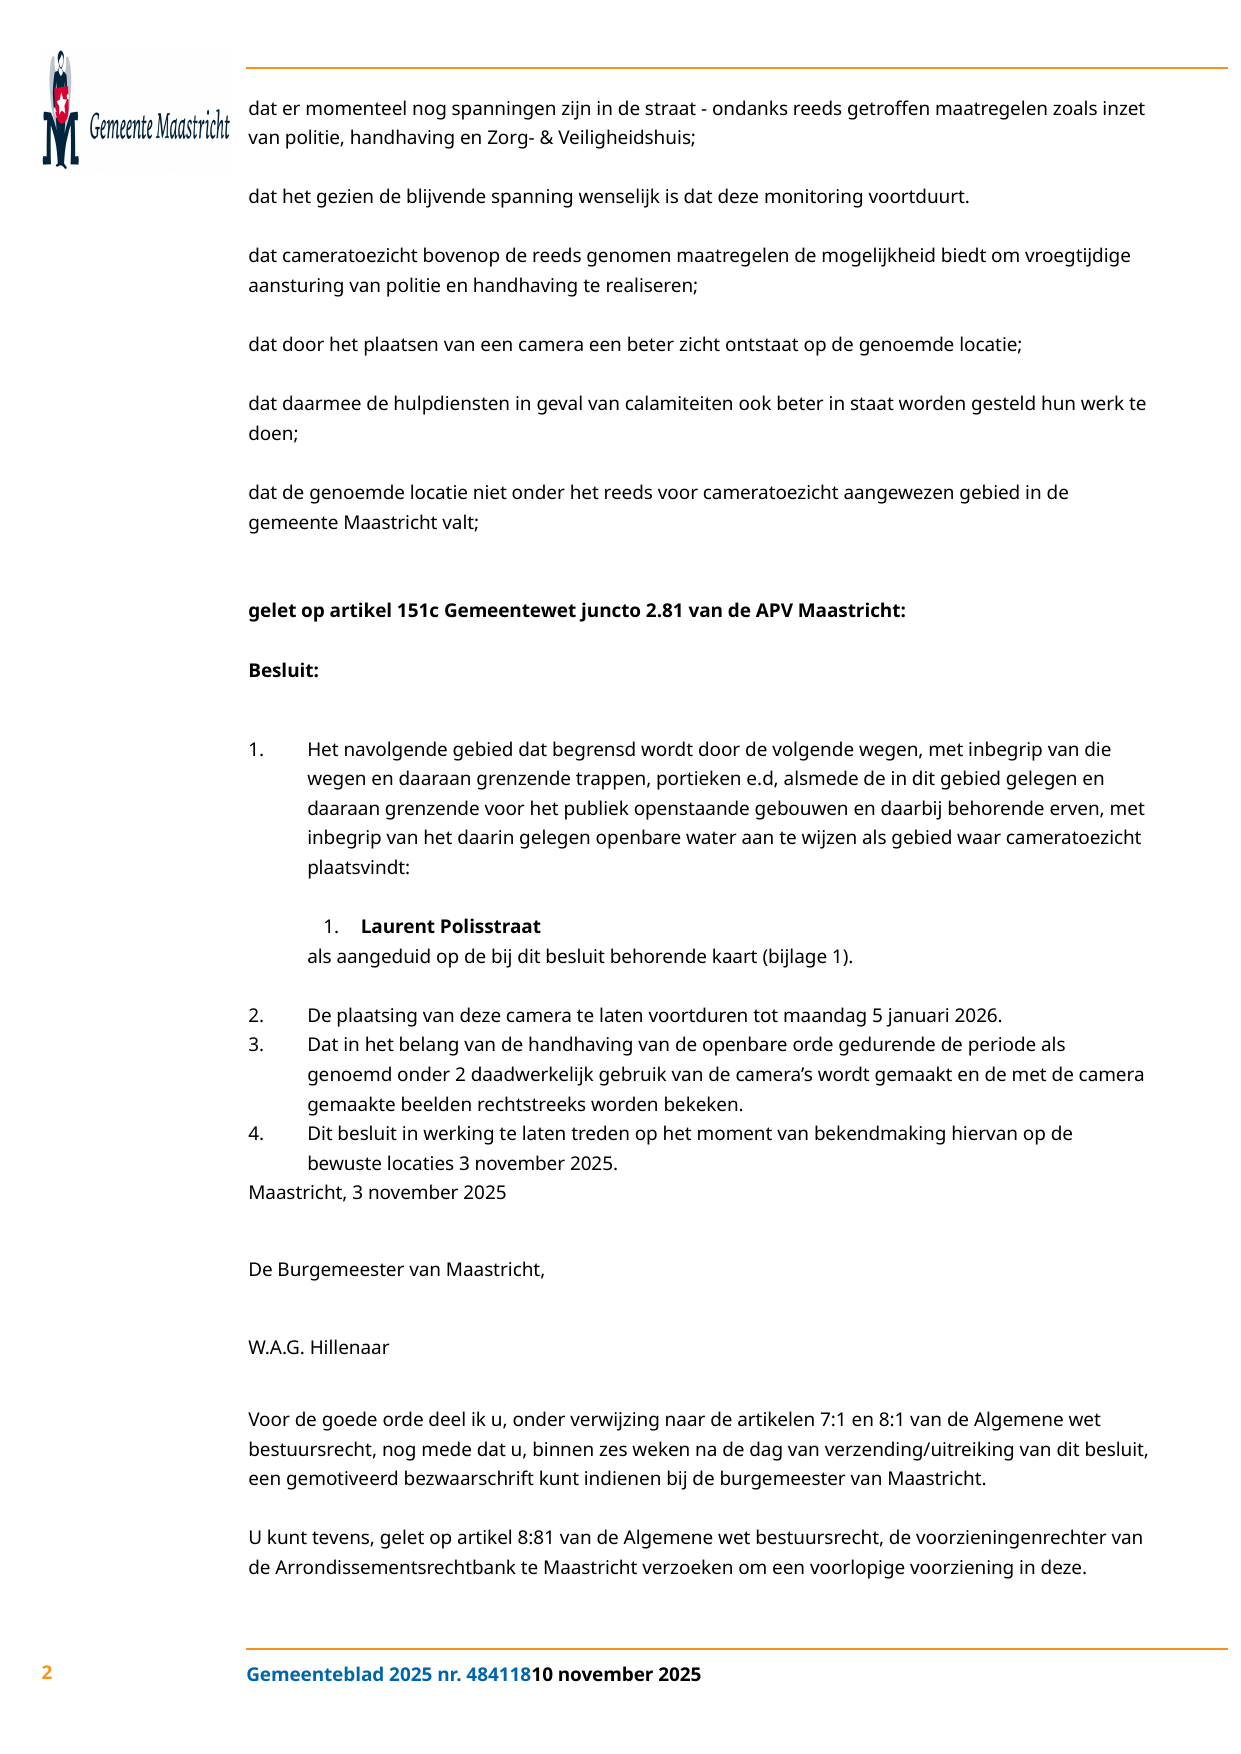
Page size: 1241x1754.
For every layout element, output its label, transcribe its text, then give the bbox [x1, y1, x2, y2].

list Laurent Polisstraat [323, 913, 1152, 939]
text dat de genoemde locatie niet onder het reeds voor cameratoezicht aangewezen gebied in de gemeente Maastricht valt; [248, 479, 1152, 535]
text Besluit: [248, 657, 1152, 683]
text De Burgemeester van Maastricht, [248, 1257, 1152, 1282]
text dat het gezien de blijvende spanning wenselijk is dat deze monitoring voortduurt. [248, 183, 1152, 209]
text U kunt tevens, gelet op artikel 8:81 van de Algemene wet bestuursrecht, de voorzieningenrechter van de Arrondissementsrechtbank te Maastricht verzoeken om een voorlopige voorziening in deze. [248, 1524, 1152, 1580]
text W.A.G. Hillenaar [248, 1334, 1152, 1359]
text dat er momenteel nog spanningen zijn in de straat - ondanks reeds getroffen maatregelen zoals inzet van politie, handhaving en Zorg- & Veiligheidshuis; [248, 95, 1152, 150]
text dat daarmee de hulpdiensten in geval van calamiteiten ook beter in staat worden gesteld hun werk te doen; [248, 391, 1152, 446]
list Dit besluit in werking te laten treden op het moment van bekendmaking hiervan op de bewuste locaties 3 november 2025. [248, 1120, 1152, 1176]
text dat door het plaatsen van een camera een beter zicht ontstaat op de genoemde locatie; [248, 331, 1152, 357]
picture [41, 47, 231, 172]
list Dat in het belang van de handhaving van de openbare orde gedurende de periode als genoemd onder 2 daadwerkelijk gebruik van de camera’s wordt gemaakt en de met de camera gemaakte beelden rechtstreeks worden bekeken. [248, 1032, 1152, 1116]
list De plaatsing van deze camera te laten voortduren tot maandag 5 januari 2026. [248, 1002, 1152, 1028]
text Maastricht, 3 november 2025 [248, 1179, 1152, 1205]
list Het navolgende gebied dat begrensd wordt door de volgende wegen, met inbegrip van die wegen en daaraan grenzende trappen, portieken e.d, alsmede de in dit gebied gelegen en daaraan grenzende voor het publiek openstaande gebouwen en daarbij behorende erven, met inbegrip van het daarin gelegen openbare water aan te wijzen als gebied waar cameratoezicht plaatsvindt: [248, 736, 1152, 880]
text gelet op artikel 151c Gemeentewet juncto 2.81 van de APV Maastricht: [248, 598, 1152, 623]
text Voor de goede orde deel ik u, onder verwijzing naar de artikelen 7:1 en 8:1 van de Algemene wet bestuursrecht, nog mede dat u, binnen zes weken na de dag van verzending/uitreiking van dit besluit, een gemotiveerd bezwaarschrift kunt indienen bij de burgemeester van Maastricht. [248, 1406, 1152, 1491]
list als aangeduid op de bij dit besluit behorende kaart (bijlage 1). [248, 943, 1152, 968]
text dat cameratoezicht bovenop de reeds genomen maatregelen de mogelijkheid biedt om vroegtijdige aansturing van politie en handhaving te realiseren; [248, 243, 1152, 298]
